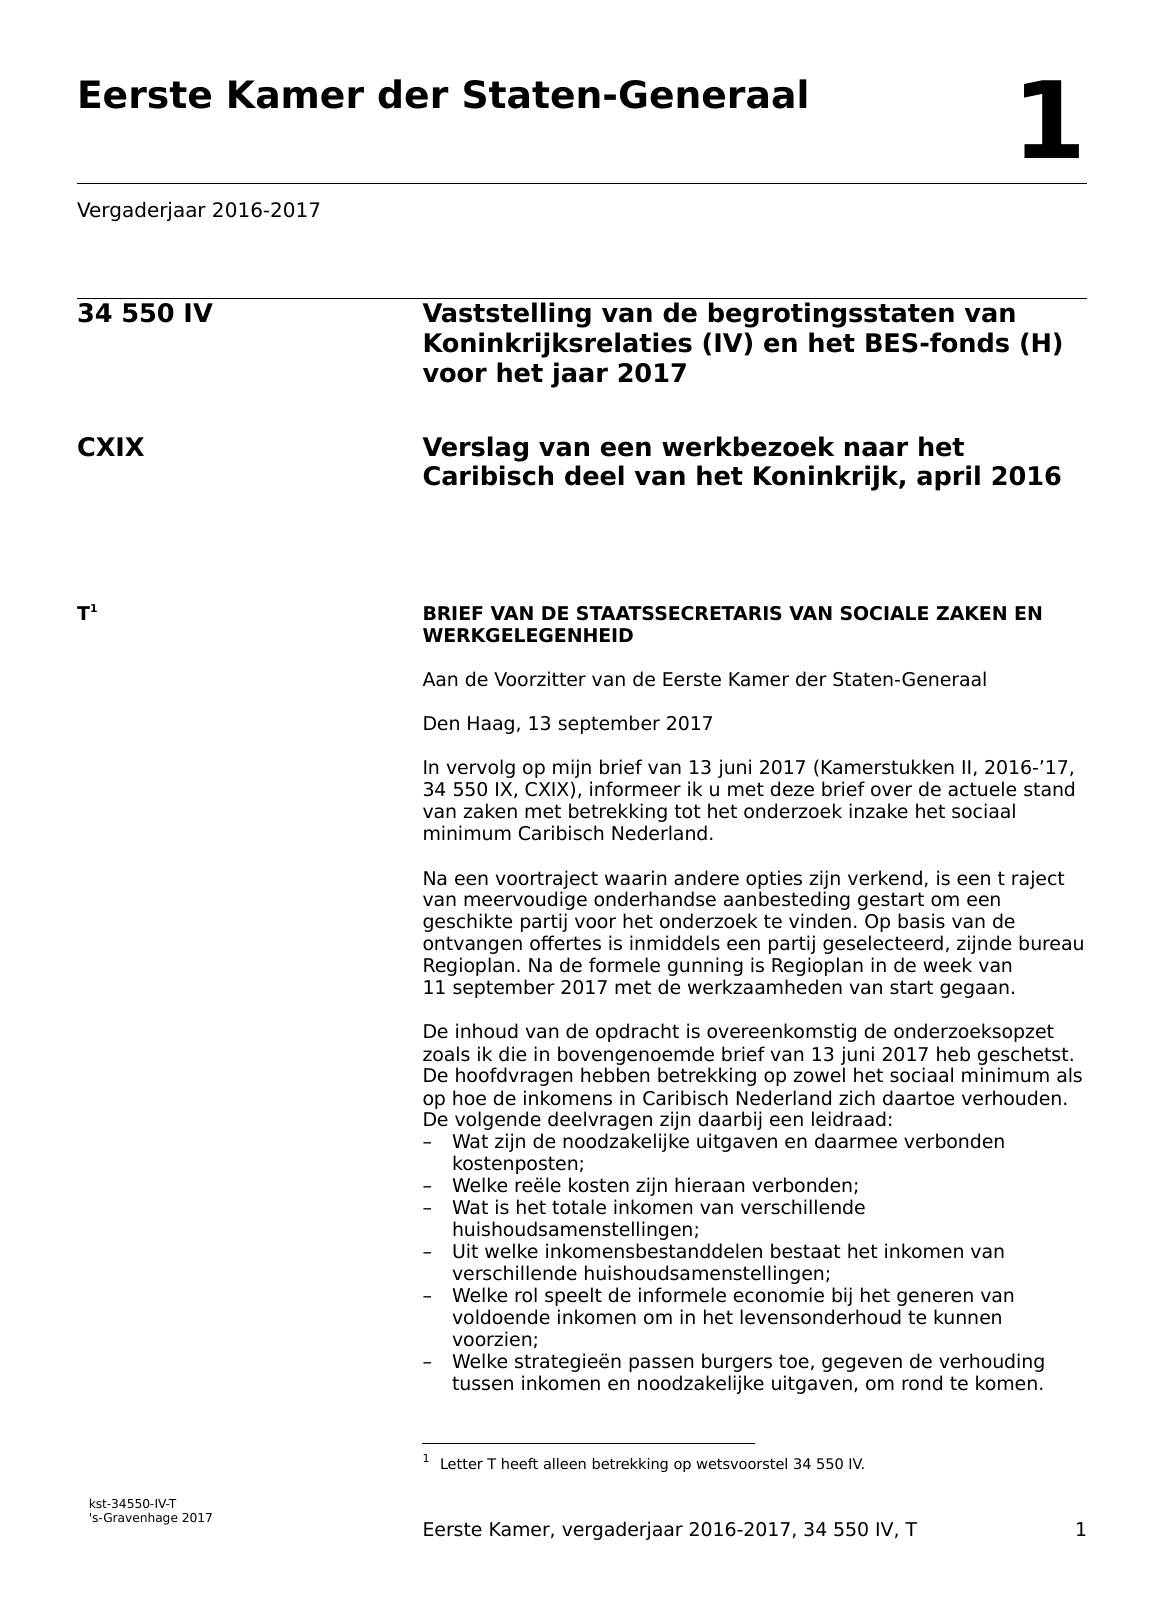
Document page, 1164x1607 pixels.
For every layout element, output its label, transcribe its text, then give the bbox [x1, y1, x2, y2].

text In vervolg op mijn brief van 13 juni 2017 (Kamerstukken II, 2016-’17, 34 550 IX, CXIX), informeer ik u met deze brief over de actuele stand van zaken met betrekking tot het onderzoek inzake het sociaal minimum Caribisch Nederland. [422, 757, 1087, 845]
subtitle T BRIEF VAN DE STAATSSECRETARIS VAN SOCIALE ZAKEN EN WERKGELEGENHEID [77, 603, 1087, 647]
text – Uit welke inkomensbestanddelen bestaat het inkomen van verschillende huishoudsamenstellingen; [422, 1241, 1087, 1285]
text kst-34550-IV-T [88, 1497, 323, 1511]
text 's-Gravenhage 2017 [88, 1511, 323, 1525]
text Aan de Voorzitter van de Eerste Kamer der Staten-Generaal [422, 669, 1087, 691]
text Na een voortraject waarin andere opties zijn verkend, is een t raject van meervoudige onderhandse aanbesteding gestart om een geschikte partij voor het onderzoek te vinden. Op basis van de ontvangen offertes is inmiddels een partij geselecteerd, zijnde bureau Regioplan. Na de formele gunning is Regioplan in de week van 11 september 2017 met de werkzaamheden van start gegaan. [422, 867, 1087, 999]
text De inhoud van de opdracht is overeenkomstig de onderzoeksopzet zoals ik die in bovengenoemde brief van 13 juni 2017 heb geschetst. De hoofdvragen hebben betrekking op zowel het sociaal minimum als op hoe de inkomens in Caribisch Nederland zich daartoe verhouden. De volgende deelvragen zijn daarbij een leidraad: [422, 1021, 1087, 1131]
table_header Eerste Kamer der Staten-Generaal [77, 59, 886, 183]
text – Wat is het totale inkomen van verschillende huishoudsamenstellingen; [422, 1197, 1087, 1241]
subtitle 34 550 IV Vaststelling van de begrotingsstaten van Koninkrijksrelaties (IV) en het BES-fonds (H) voor het jaar 2017 [77, 299, 1087, 388]
text Letter T heeft alleen betrekking op wetsvoorstel 34 550 IV. [422, 1452, 1087, 1474]
text Den Haag, 13 september 2017 [422, 713, 1087, 735]
text – Welke reële kosten zijn hieraan verbonden; [422, 1175, 1087, 1197]
table_header 1 [886, 59, 1087, 183]
subtitle CXIX Verslag van een werkbezoek naar het Caribisch deel van het Koninkrijk, april 2016 [77, 432, 1087, 492]
table_cell Vergaderjaar 2016-2017 [77, 184, 1087, 298]
text – Welke rol speelt de informele economie bij het generen van voldoende inkomen om in het levensonderhoud te kunnen voorzien; [422, 1285, 1087, 1351]
text – Wat zijn de noodzakelijke uitgaven en daarmee verbonden kostenposten; [422, 1131, 1087, 1175]
text – Welke strategieën passen burgers toe, gegeven de verhouding tussen inkomen en noodzakelijke uitgaven, om rond te komen. [422, 1351, 1087, 1395]
